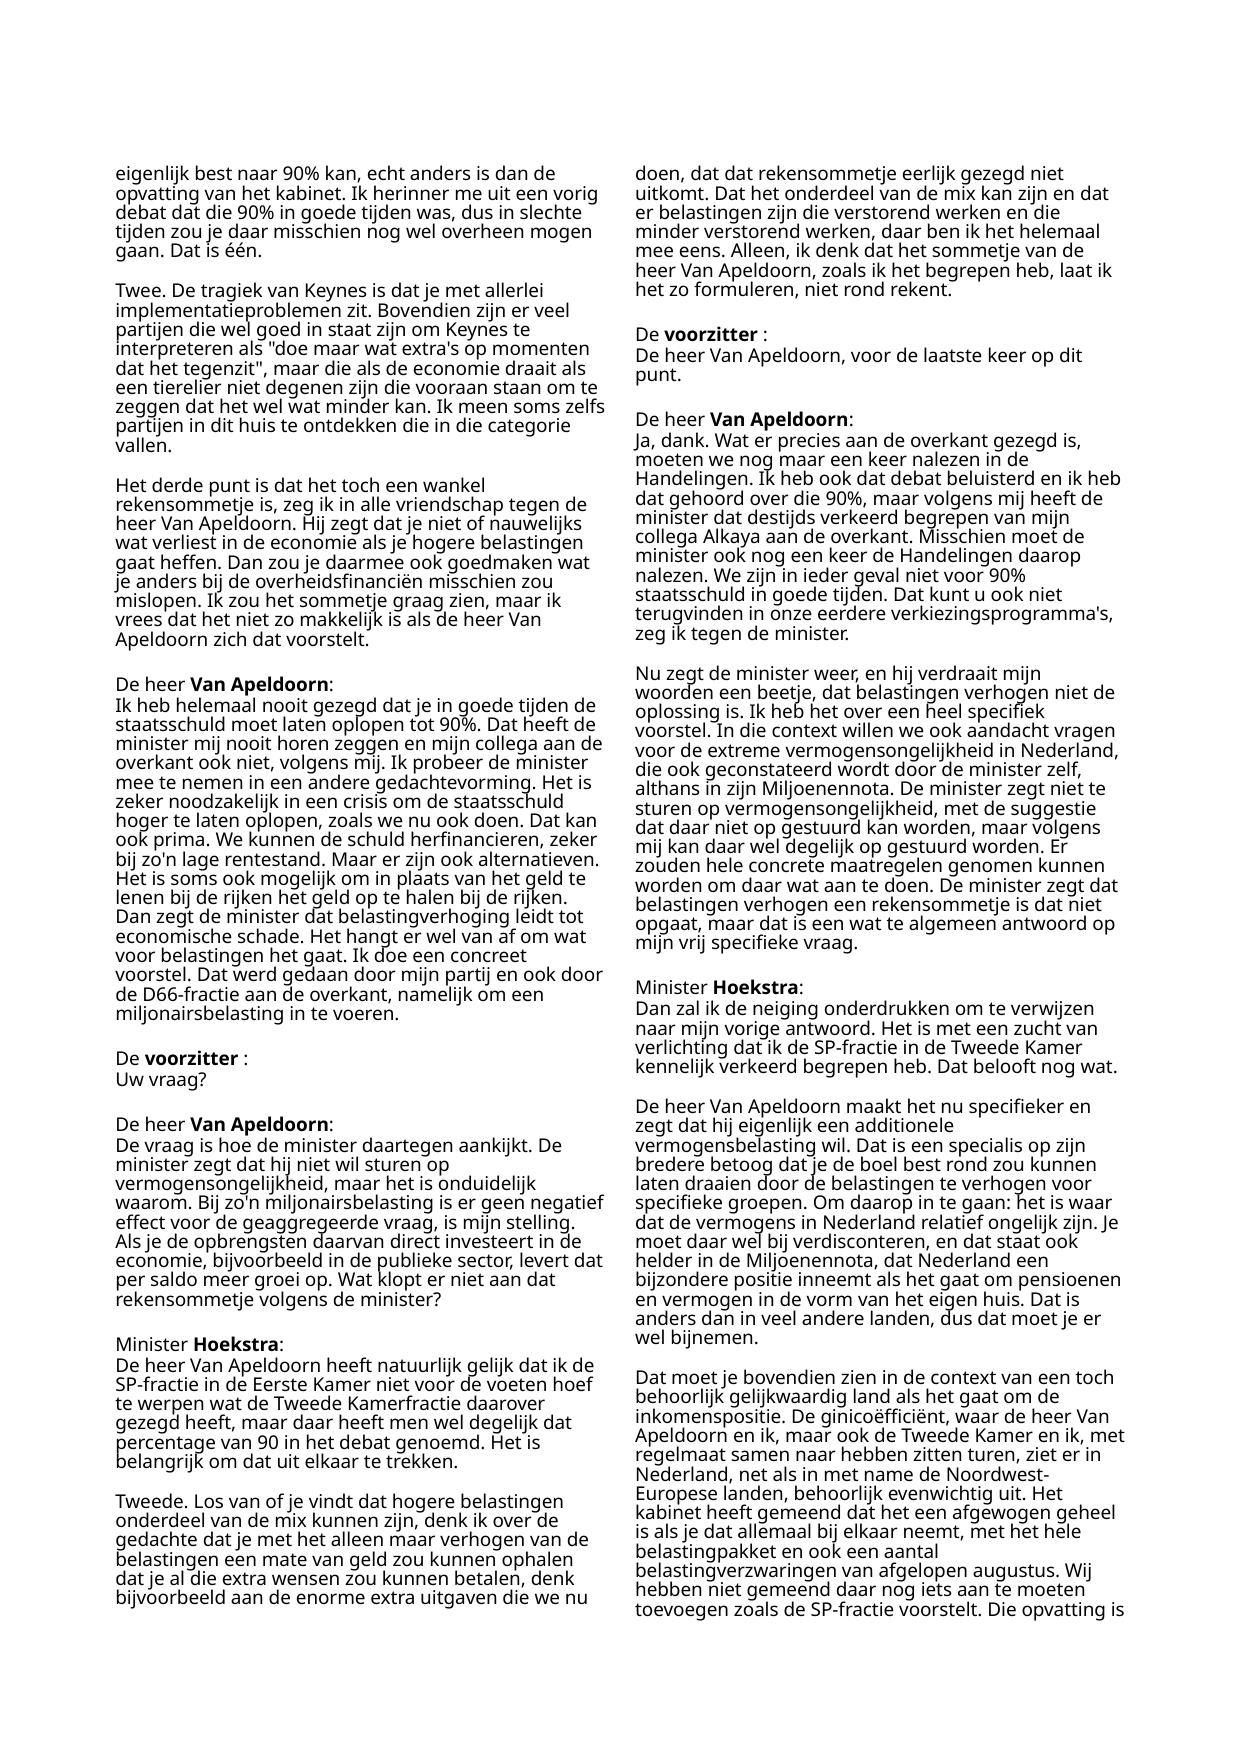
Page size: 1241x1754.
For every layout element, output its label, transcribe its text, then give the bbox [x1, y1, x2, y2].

text De vraag is hoe de minister daartegen aankijkt. De minister zegt dat hij niet wil sturen op vermogensongelijkheid, maar het is onduidelijk waarom. Bij zo'n miljonairsbelasting is er geen negatief effect voor de geaggregeerde vraag, is mijn stelling. Als je de opbrengsten daarvan direct investeert in de economie, bijvoorbeeld in de publieke sector, levert dat per saldo meer groei op. Wat klopt er niet aan dat rekensommetje volgens de minister? [115, 1137, 605, 1310]
text Nu zegt de minister weer, en hij verdraait mijn woorden een beetje, dat belastingen verhogen niet de oplossing is. Ik heb het over een heel specifiek voorstel. In die context willen we ook aandacht vragen voor de extreme vermogensongelijkheid in Nederland, die ook geconstateerd wordt door de minister zelf, althans in zijn Miljoenennota. De minister zegt niet te sturen op vermogensongelijkheid, met de suggestie dat daar niet op gestuurd kan worden, maar volgens mij kan daar wel degelijk op gestuurd worden. Er zouden hele concrete maatregelen genomen kunnen worden om daar wat aan te doen. De minister zegt dat belastingen verhogen een rekensommetje is dat niet opgaat, maar dat is een wat te algemeen antwoord op mijn vrij specifieke vraag. [635, 664, 1125, 954]
text De heer Van Apeldoorn: [635, 406, 1125, 432]
text De voorzitter : [115, 1045, 605, 1071]
text De heer Van Apeldoorn: [115, 671, 605, 697]
text De heer Van Apeldoorn maakt het nu specifieker en zegt dat hij eigenlijk een additionele vermogensbelasting wil. Dat is een specialis op zijn bredere betoog dat je de boel best rond zou kunnen laten draaien door de belastingen te verhogen voor specifieke groepen. Om daarop in te gaan: het is waar dat de vermogens in Nederland relatief ongelijk zijn. Je moet daar wel bij verdisconteren, en dat staat ook helder in de Miljoenennota, dat Nederland een bijzondere positie inneemt als het gaat om pensioenen en vermogen in de vorm van het eigen huis. Dat is anders dan in veel andere landen, dus dat moet je er wel bijnemen. [635, 1098, 1125, 1348]
text De voorzitter : [635, 321, 1125, 347]
text Het derde punt is dat het toch een wankel rekensommetje is, zeg ik in alle vriendschap tegen de heer Van Apeldoorn. Hij zegt dat je niet of nauwelijks wat verliest in de economie als je hogere belastingen gaat heffen. Dan zou je daarmee ook goedmaken wat je anders bij de overheidsfinanciën misschien zou mislopen. Ik zou het sommetje graag zien, maar ik vrees dat het niet zo makkelijk is als de heer Van Apeldoorn zich dat voorstelt. [115, 477, 605, 650]
text De heer Van Apeldoorn, voor de laatste keer op dit punt. [635, 347, 1125, 385]
text Dan zal ik de neiging onderdrukken om te verwijzen naar mijn vorige antwoord. Het is met een zucht van verlichting dat ik de SP-fractie in de Tweede Kamer kennelijk verkeerd begrepen heb. Dat belooft nog wat. [635, 1000, 1125, 1077]
text doen, dat dat rekensommetje eerlijk gezegd niet uitkomt. Dat het onderdeel van de mix kan zijn en dat er belastingen zijn die verstorend werken en die minder verstorend werken, daar ben ik het helemaal mee eens. Alleen, ik denk dat het sommetje van de heer Van Apeldoorn, zoals ik het begrepen heb, laat ik het zo formuleren, niet rond rekent. [635, 165, 1125, 300]
text De heer Van Apeldoorn heeft natuurlijk gelijk dat ik de SP-fractie in de Eerste Kamer niet voor de voeten hoef te werpen wat de Tweede Kamerfractie daarover gezegd heeft, maar daar heeft men wel degelijk dat percentage van 90 in het debat genoemd. Het is belangrijk om dat uit elkaar te trekken. [115, 1357, 605, 1472]
text Ik heb helemaal nooit gezegd dat je in goede tijden de staatsschuld moet laten oplopen tot 90%. Dat heeft de minister mij nooit horen zeggen en mijn collega aan de overkant ook niet, volgens mij. Ik probeer de minister mee te nemen in een andere gedachtevorming. Het is zeker noodzakelijk in een crisis om de staatsschuld hoger te laten oplopen, zoals we nu ook doen. Dat kan ook prima. We kunnen de schuld herfinancieren, zeker bij zo'n lage rentestand. Maar er zijn ook alternatieven. Het is soms ook mogelijk om in plaats van het geld te lenen bij de rijken het geld op te halen bij de rijken. Dan zegt de minister dat belastingverhoging leidt tot economische schade. Het hangt er wel van af om wat voor belastingen het gaat. Ik doe een concreet voorstel. Dat werd gedaan door mijn partij en ook door de D66-fractie aan de overkant, namelijk om een miljonairsbelasting in te voeren. [115, 697, 605, 1024]
text Minister Hoekstra: [635, 974, 1125, 1000]
text Dat moet je bovendien zien in de context van een toch behoorlijk gelijkwaardig land als het gaat om de inkomenspositie. De ginicoëfficiënt, waar de heer Van Apeldoorn en ik, maar ook de Tweede Kamer en ik, met regelmaat samen naar hebben zitten turen, ziet er in Nederland, net als in met name de Noordwest-Europese landen, behoorlijk evenwichtig uit. Het kabinet heeft gemeend dat het een afgewogen geheel is als je dat allemaal bij elkaar neemt, met het hele belastingpakket en ook een aantal belastingverzwaringen van afgelopen augustus. Wij hebben niet gemeend daar nog iets aan te moeten toevoegen zoals de SP-fractie voorstelt. Die opvatting is [635, 1369, 1125, 1620]
text De heer Van Apeldoorn: [115, 1111, 605, 1137]
text Uw vraag? [115, 1071, 605, 1090]
text Tweede. Los van of je vindt dat hogere belastingen onderdeel van de mix kunnen zijn, denk ik over de gedachte dat je met het alleen maar verhogen van de belastingen een mate van geld zou kunnen ophalen dat je al die extra wensen zou kunnen betalen, denk bijvoorbeeld aan de enorme extra uitgaven die we nu [115, 1493, 605, 1608]
text Minister Hoekstra: [115, 1331, 605, 1357]
text Ja, dank. Wat er precies aan de overkant gezegd is, moeten we nog maar een keer nalezen in de Handelingen. Ik heb ook dat debat beluisterd en ik heb dat gehoord over die 90%, maar volgens mij heeft de minister dat destijds verkeerd begrepen van mijn collega Alkaya aan de overkant. Misschien moet de minister ook nog een keer de Handelingen daarop nalezen. We zijn in ieder geval niet voor 90% staatsschuld in goede tijden. Dat kunt u ook niet terugvinden in onze eerdere verkiezingsprogramma's, zeg ik tegen de minister. [635, 432, 1125, 644]
text Twee. De tragiek van Keynes is dat je met allerlei implementatieproblemen zit. Bovendien zijn er veel partijen die wel goed in staat zijn om Keynes te interpreteren als "doe maar wat extra's op momenten dat het tegenzit", maar die als de economie draait als een tierelier niet degenen zijn die vooraan staan om te zeggen dat het wel wat minder kan. Ik meen soms zelfs partijen in dit huis te ontdekken die in die categorie vallen. [115, 282, 605, 456]
text eigenlijk best naar 90% kan, echt anders is dan de opvatting van het kabinet. Ik herinner me uit een vorig debat dat die 90% in goede tijden was, dus in slechte tijden zou je daar misschien nog wel overheen mogen gaan. Dat is één. [115, 165, 605, 262]
